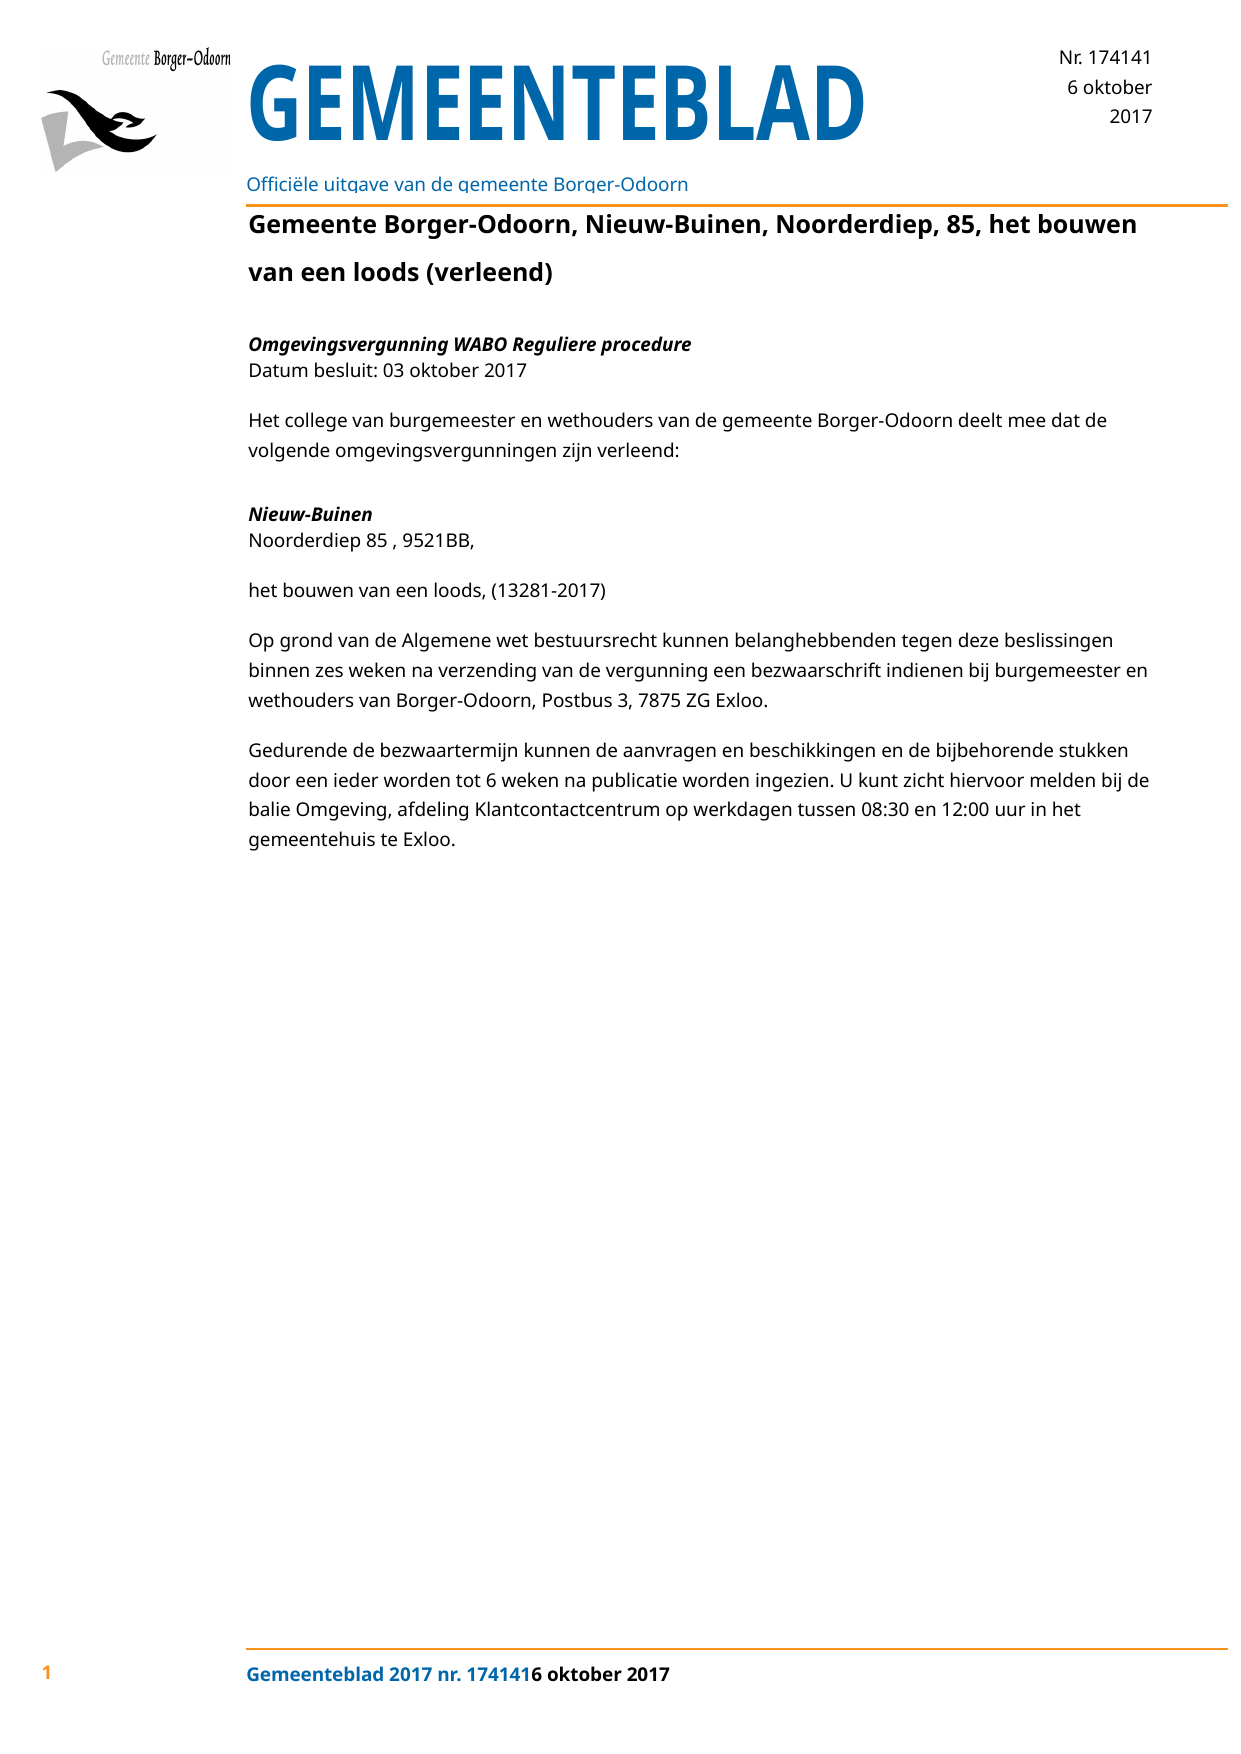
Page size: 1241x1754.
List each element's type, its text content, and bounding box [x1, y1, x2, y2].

text Noorderdiep 85 , 9521BB, [248, 527, 1152, 553]
text Datum besluit: 03 oktober 2017 [248, 357, 1152, 383]
text Op grond van de Algemene wet bestuursrecht kunnen belanghebbenden tegen deze beslissingen binnen zes weken na verzending van de vergunning een bezwaarschrift indienen bij burgemeester en wethouders van Borger-Odoorn, Postbus 3, 7875 ZG Exloo. [248, 628, 1152, 713]
text Omgevingsvergunning WABO Reguliere procedure [248, 331, 1152, 357]
text Het college van burgemeester en wethouders van de gemeente Borger-Odoorn deelt mee dat de volgende omgevingsvergunningen zijn verleend: [248, 408, 1152, 463]
text Nieuw-Buinen [248, 501, 1152, 527]
text het bouwen van een loods, (13281-2017) [248, 577, 1152, 603]
text Gemeente Borger-Odoorn, Nieuw-Buinen, Noorderdiep, 85, het bouwen van een loods (verleend) [248, 207, 1152, 288]
picture [41, 47, 231, 172]
text Gedurende de bezwaartermijn kunnen de aanvragen en beschikkingen en de bijbehorende stukken door een ieder worden tot 6 weken na publicatie worden ingezien. U kunt zicht hiervoor melden bij de balie Omgeving, afdeling Klantcontactcentrum op werkdagen tussen 08:30 en 12:00 uur in het gemeentehuis te Exloo. [248, 737, 1152, 852]
